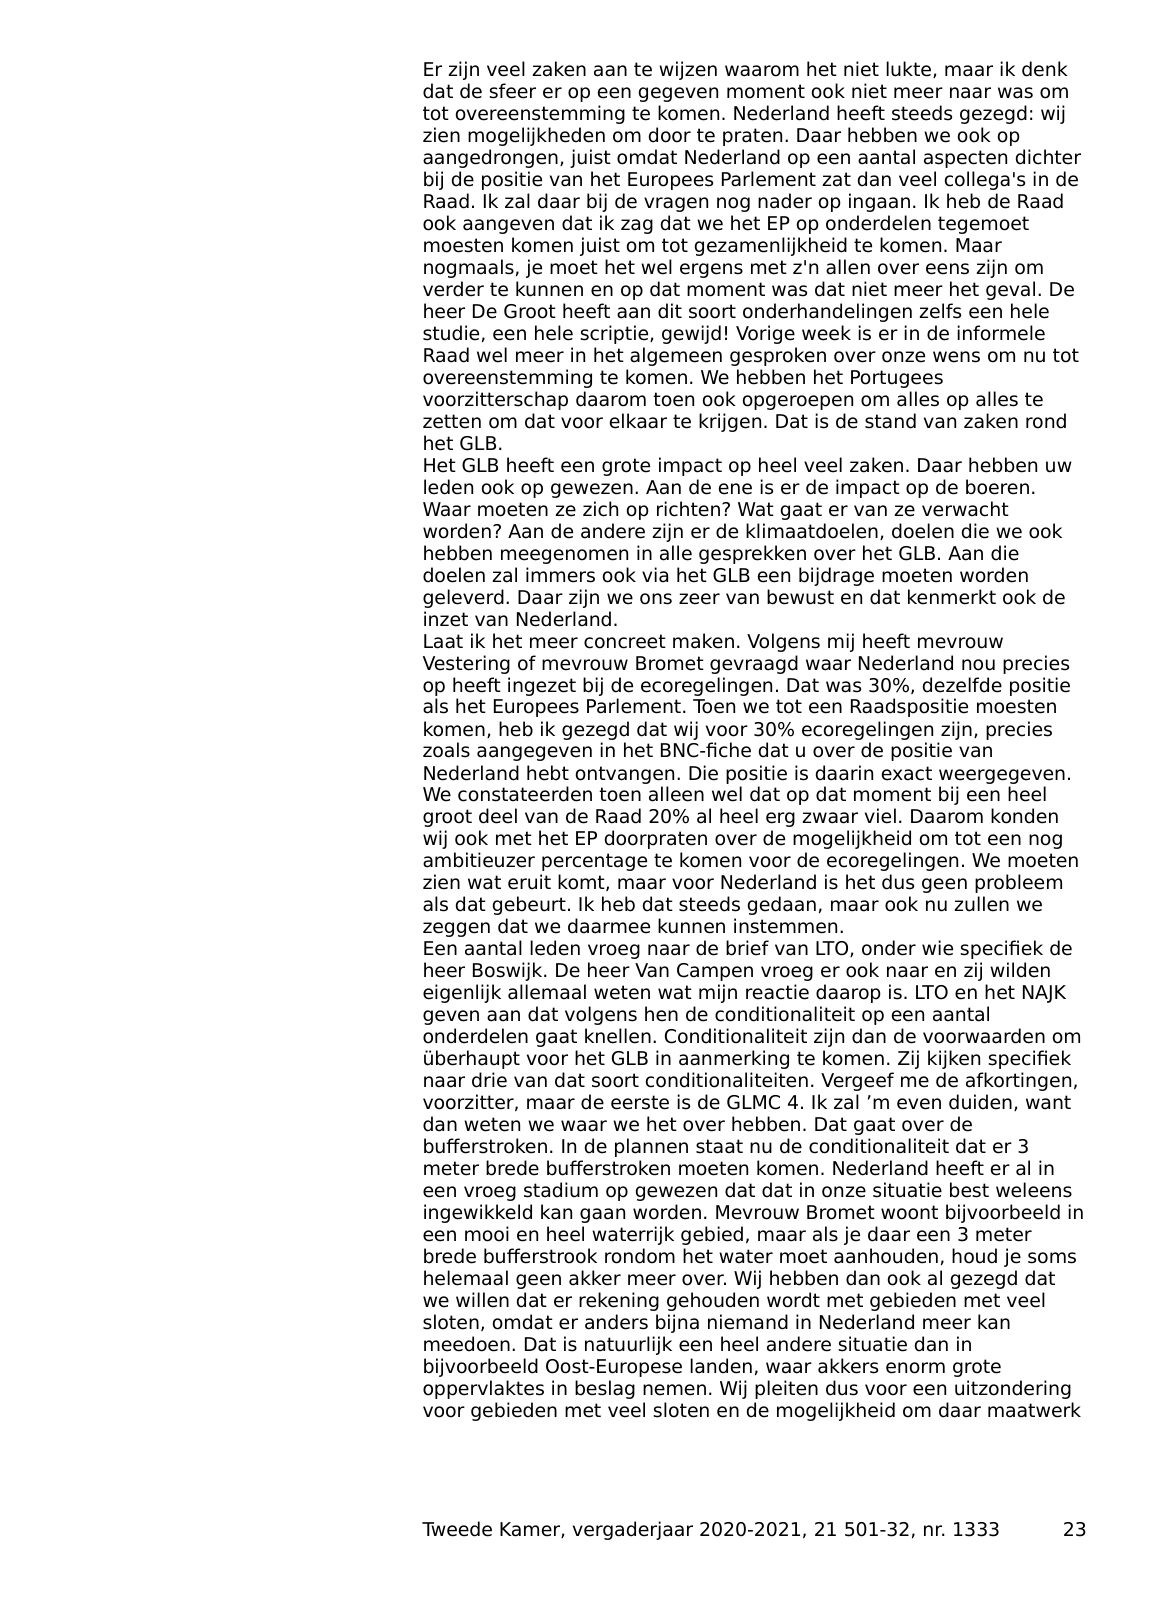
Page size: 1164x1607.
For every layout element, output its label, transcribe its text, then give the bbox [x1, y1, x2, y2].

text Er zijn veel zaken aan te wijzen waarom het niet lukte, maar ik denk dat de sfeer er op een gegeven moment ook niet meer naar was om tot overeenstemming te komen. Nederland heeft steeds gezegd: wij zien mogelijkheden om door te praten. Daar hebben we ook op aangedrongen, juist omdat Nederland op een aantal aspecten dichter bij de positie van het Europees Parlement zat dan veel collega's in de Raad. Ik zal daar bij de vragen nog nader op ingaan. Ik heb de Raad ook aangeven dat ik zag dat we het EP op onderdelen tegemoet moesten komen juist om tot gezamenlijkheid te komen. Maar nogmaals, je moet het wel ergens met z'n allen over eens zijn om verder te kunnen en op dat moment was dat niet meer het geval. De heer De Groot heeft aan dit soort onderhandelingen zelfs een hele studie, een hele scriptie, gewijd! Vorige week is er in de informele Raad wel meer in het algemeen gesproken over onze wens om nu tot overeenstemming te komen. We hebben het Portugees voorzitterschap daarom toen ook opgeroepen om alles op alles te zetten om dat voor elkaar te krijgen. Dat is de stand van zaken rond het GLB. [422, 59, 1087, 455]
text Een aantal leden vroeg naar de brief van LTO, onder wie specifiek de heer Boswijk. De heer Van Campen vroeg er ook naar en zij wilden eigenlijk allemaal weten wat mijn reactie daarop is. LTO en het NAJK geven aan dat volgens hen de conditionaliteit op een aantal onderdelen gaat knellen. Conditionaliteit zijn dan de voorwaarden om überhaupt voor het GLB in aanmerking te komen. Zij kijken specifiek naar drie van dat soort conditionaliteiten. Vergeef me de afkortingen, voorzitter, maar de eerste is de GLMC 4. Ik zal ’m even duiden, want dan weten we waar we het over hebben. Dat gaat over de bufferstroken. In de plannen staat nu de conditionaliteit dat er 3 meter brede bufferstroken moeten komen. Nederland heeft er al in een vroeg stadium op gewezen dat dat in onze situatie best weleens ingewikkeld kan gaan worden. Mevrouw Bromet woont bijvoorbeeld in een mooi en heel waterrijk gebied, maar als je daar een 3 meter brede bufferstrook rondom het water moet aanhouden, houd je soms helemaal geen akker meer over. Wij hebben dan ook al gezegd dat we willen dat er rekening gehouden wordt met gebieden met veel sloten, omdat er anders bijna niemand in Nederland meer kan meedoen. Dat is natuurlijk een heel andere situatie dan in bijvoorbeeld Oost-Europese landen, waar akkers enorm grote oppervlaktes in beslag nemen. Wij pleiten dus voor een uitzondering voor gebieden met veel sloten en de mogelijkheid om daar maatwerk [422, 938, 1087, 1422]
text Laat ik het meer concreet maken. Volgens mij heeft mevrouw Vestering of mevrouw Bromet gevraagd waar Nederland nou precies op heeft ingezet bij de ecoregelingen. Dat was 30%, dezelfde positie als het Europees Parlement. Toen we tot een Raadspositie moesten komen, heb ik gezegd dat wij voor 30% ecoregelingen zijn, precies zoals aangegeven in het BNC-fiche dat u over de positie van Nederland hebt ontvangen. Die positie is daarin exact weergegeven. We constateerden toen alleen wel dat op dat moment bij een heel groot deel van de Raad 20% al heel erg zwaar viel. Daarom konden wij ook met het EP doorpraten over de mogelijkheid om tot een nog ambitieuzer percentage te komen voor de ecoregelingen. We moeten zien wat eruit komt, maar voor Nederland is het dus geen probleem als dat gebeurt. Ik heb dat steeds gedaan, maar ook nu zullen we zeggen dat we daarmee kunnen instemmen. [422, 631, 1087, 938]
text Het GLB heeft een grote impact op heel veel zaken. Daar hebben uw leden ook op gewezen. Aan de ene is er de impact op de boeren. Waar moeten ze zich op richten? Wat gaat er van ze verwacht worden? Aan de andere zijn er de klimaatdoelen, doelen die we ook hebben meegenomen in alle gesprekken over het GLB. Aan die doelen zal immers ook via het GLB een bijdrage moeten worden geleverd. Daar zijn we ons zeer van bewust en dat kenmerkt ook de inzet van Nederland. [422, 455, 1087, 631]
